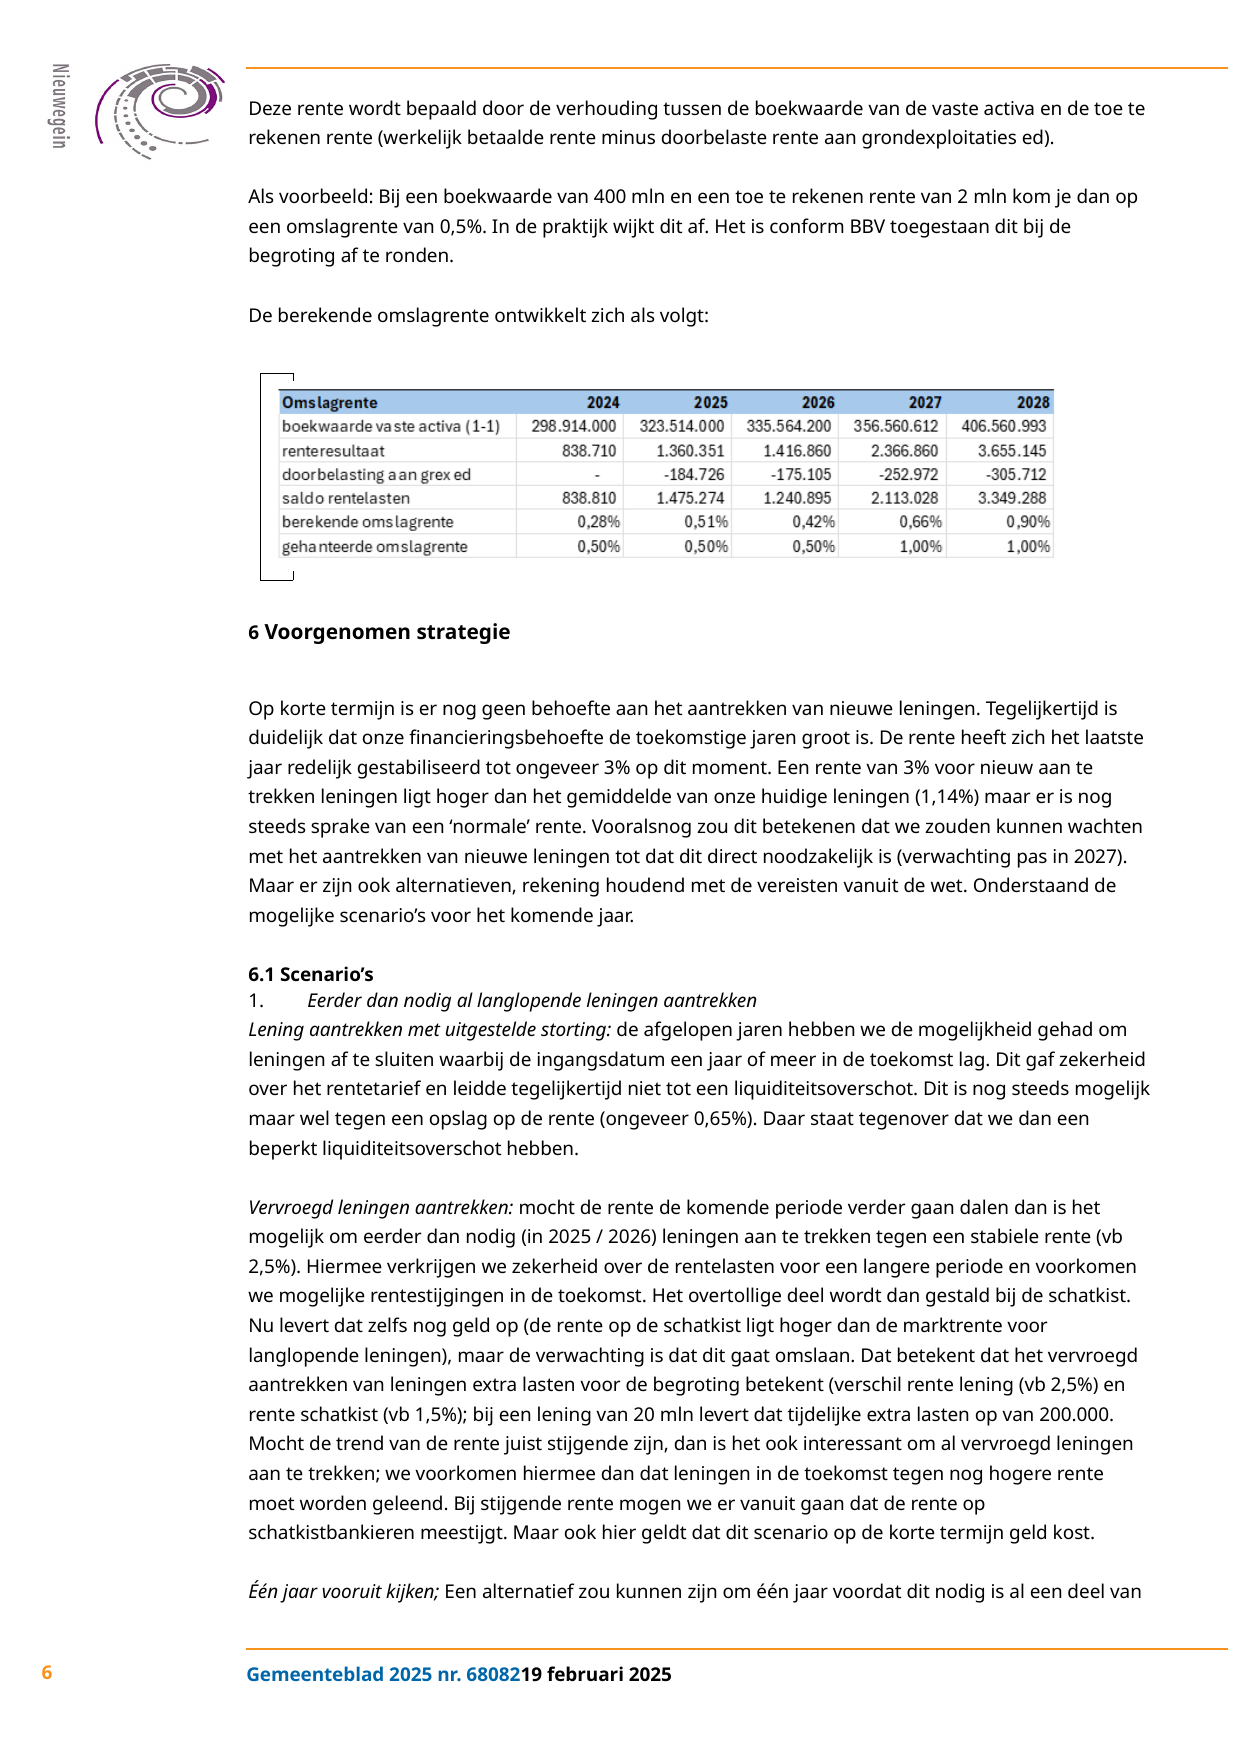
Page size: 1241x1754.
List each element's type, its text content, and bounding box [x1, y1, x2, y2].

text Lening aantrekken met uitgestelde storting: de afgelopen jaren hebben we de mogelijkheid gehad om leningen af te sluiten waarbij de ingangsdatum een jaar of meer in de toekomst lag. Dit gaf zekerheid over het rentetarief en leidde tegelijkertijd niet tot een liquiditeitsoverschot. Dit is nog steeds mogelijk maar wel tegen een opslag op de rente (ongeveer 0,65%). Daar staat tegenover dat we dan een beperkt liquiditeitsoverschot hebben. [248, 1016, 1152, 1161]
text 6.1 Scenario’s [248, 961, 1152, 987]
text Op korte termijn is er nog geen behoefte aan het aantrekken van nieuwe leningen. Tegelijkertijd is duidelijk dat onze financieringsbehoefte de toekomstige jaren groot is. De rente heeft zich het laatste jaar redelijk gestabiliseerd tot ongeveer 3% op dit moment. Een rente van 3% voor nieuw aan te trekken leningen ligt hoger dan het gemiddelde van onze huidige leningen (1,14%) maar er is nog steeds sprake van een ‘normale’ rente. Vooralsnog zou dit betekenen dat we zouden kunnen wachten met het aantrekken van nieuwe leningen tot dat dit direct noodzakelijk is (verwachting pas in 2027). Maar er zijn ook alternatieven, rekening houdend met de vereisten vanuit de wet. Onderstaand de mogelijke scenario’s voor het komende jaar. [248, 695, 1152, 928]
text Één jaar vooruit kijken; Een alternatief zou kunnen zijn om één jaar voordat dit nodig is al een deel van [248, 1578, 1152, 1604]
picture [268, 381, 1067, 571]
text De berekende omslagrente ontwikkelt zich als volgt: [248, 302, 1152, 328]
text Als voorbeeld: Bij een boekwaarde van 400 mln en een toe te rekenen rente van 2 mln kom je dan op een omslagrente van 0,5%. In de praktijk wijkt dit af. Het is conform BBV toegestaan dit bij de begroting af te ronden. [248, 183, 1152, 268]
text Deze rente wordt bepaald door de verhouding tussen de boekwaarde van de vaste activa en de toe te rekenen rente (werkelijk betaalde rente minus doorbelaste rente aan grondexploitaties ed). [248, 95, 1152, 150]
text 6 Voorgenomen strategie [248, 617, 1152, 646]
picture [41, 47, 231, 172]
list Eerder dan nodig al langlopende leningen aantrekken [248, 987, 1152, 1013]
text Vervroegd leningen aantrekken: mocht de rente de komende periode verder gaan dalen dan is het mogelijk om eerder dan nodig (in 2025 / 2026) leningen aan te trekken tegen een stabiele rente (vb 2,5%). Hiermee verkrijgen we zekerheid over de rentelasten voor een langere periode en voorkomen we mogelijke rentestijgingen in de toekomst. Het overtollige deel wordt dan gestald bij de schatkist. Nu levert dat zelfs nog geld op (de rente op de schatkist ligt hoger dan de marktrente voor langlopende leningen), maar de verwachting is dat dit gaat omslaan. Dat betekent dat het vervroegd aantrekken van leningen extra lasten voor de begroting betekent (verschil rente lening (vb 2,5%) en rente schatkist (vb 1,5%); bij een lening van 20 mln levert dat tijdelijke extra lasten op van 200.000. Mocht de trend van de rente juist stijgende zijn, dan is het ook interessant om al vervroegd leningen aan te trekken; we voorkomen hiermee dan dat leningen in de toekomst tegen nog hogere rente moet worden geleend. Bij stijgende rente mogen we er vanuit gaan dat de rente op schatkistbankieren meestijgt. Maar ook hier geldt dat dit scenario op de korte termijn geld kost. [248, 1194, 1152, 1545]
